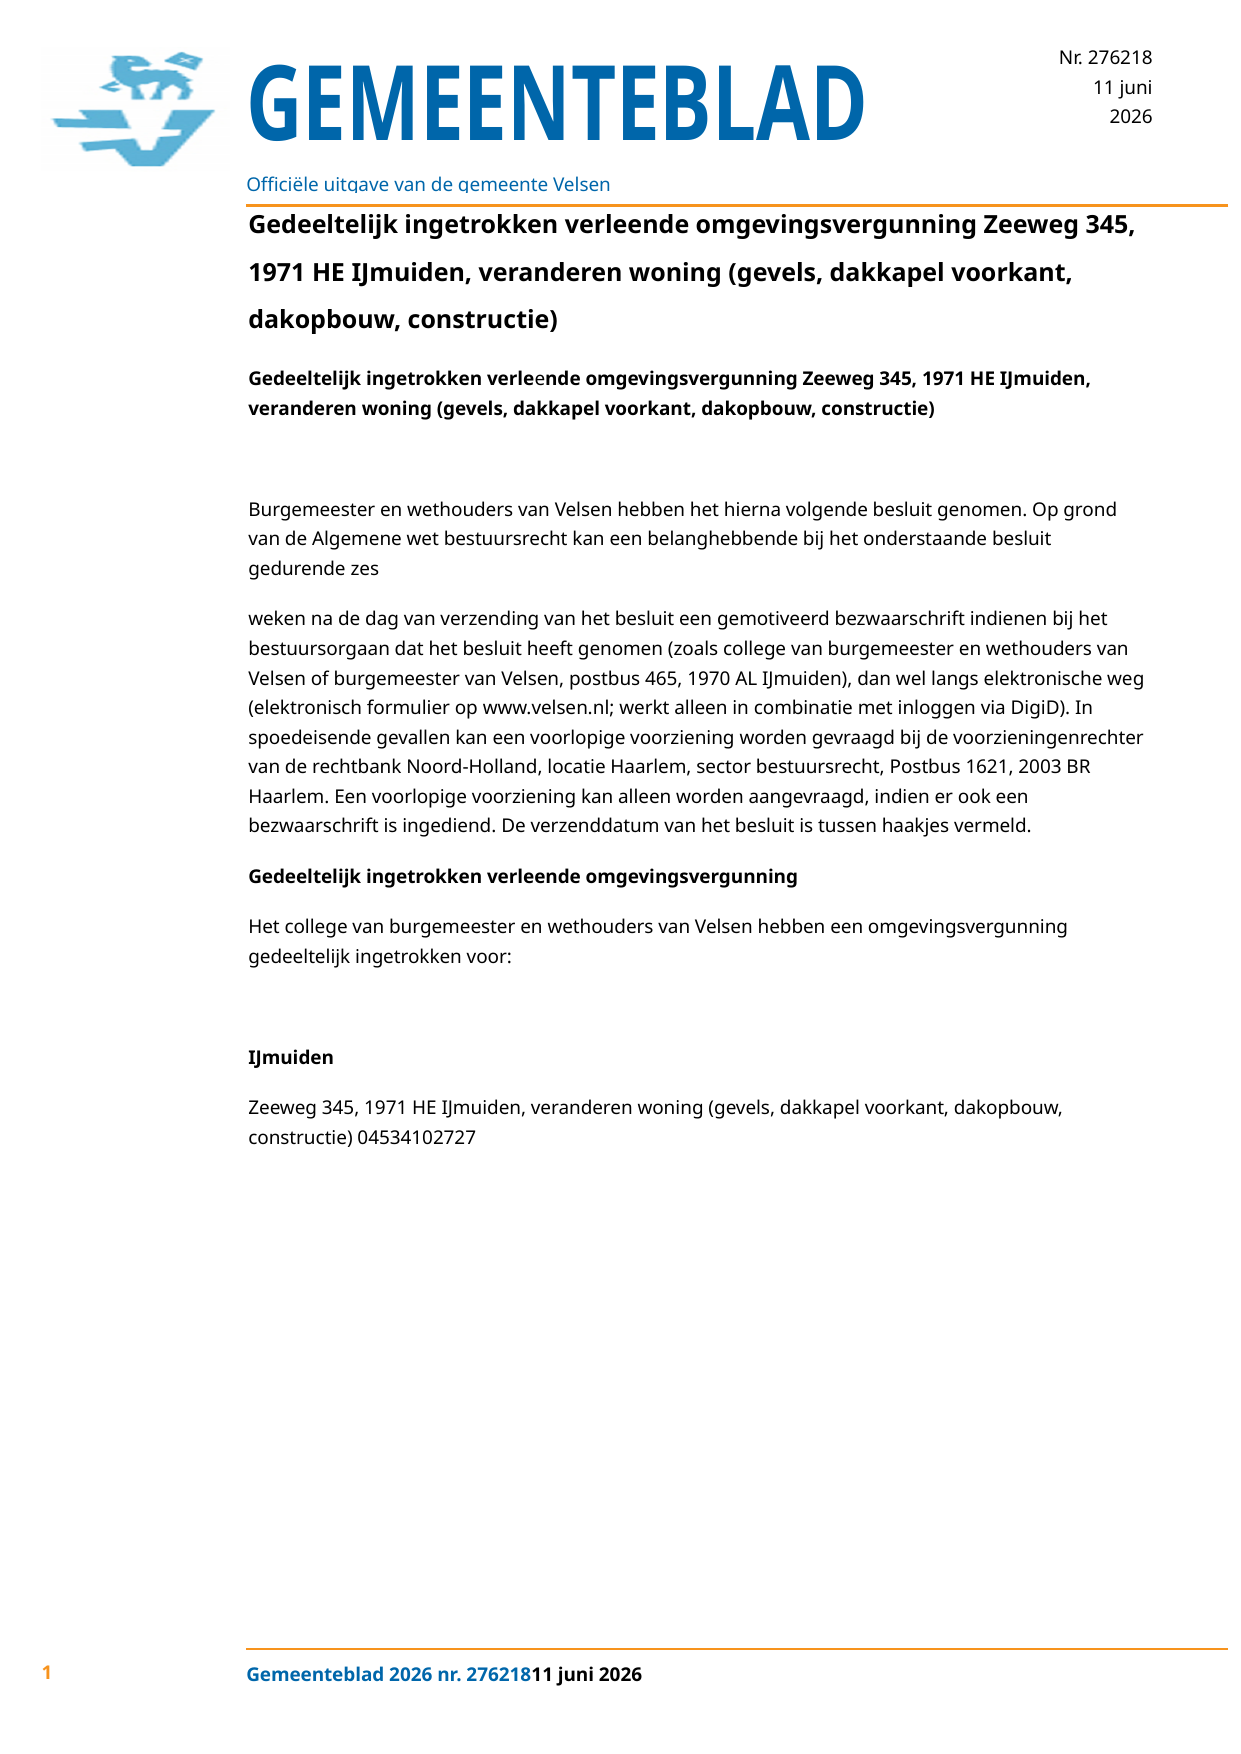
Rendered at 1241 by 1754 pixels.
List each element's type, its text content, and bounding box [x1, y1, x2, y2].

text Zeeweg 345, 1971 HE IJmuiden, veranderen woning (gevels, dakkapel voorkant, dakopbouw, constructie) 04534102727 [248, 1094, 1152, 1149]
text weken na de dag van verzending van het besluit een gemotiveerd bezwaarschrift indienen bij het bestuursorgaan dat het besluit heeft genomen (zoals college van burgemeester en wethouders van Velsen of burgemeester van Velsen, postbus 465, 1970 AL IJmuiden), dan wel langs elektronische weg (elektronisch formulier op www.velsen.nl; werkt alleen in combinatie met inloggen via DigiD). In spoedeisende gevallen kan een voorlopige voorziening worden gevraagd bij de voorzieningenrechter van de rechtbank Noord-Holland, locatie Haarlem, sector bestuursrecht, Postbus 1621, 2003 BR Haarlem. Een voorlopige voorziening kan alleen worden aangevraagd, indien er ook een bezwaarschrift is ingediend. De verzenddatum van het besluit is tussen haakjes vermeld. [248, 606, 1152, 838]
text Gedeeltelijk ingetrokken verleende omgevingsvergunning Zeeweg 345, 1971 HE IJmuiden, veranderen woning (gevels, dakkapel voorkant, dakopbouw, constructie) [248, 207, 1152, 336]
text Gedeeltelijk ingetrokken verleende omgevingsvergunning Zeeweg 345, 1971 HE IJmuiden, veranderen woning (gevels, dakkapel voorkant, dakopbouw, constructie) [248, 366, 1152, 421]
text Het college van burgemeester en wethouders van Velsen hebben een omgevingsvergunning gedeeltelijk ingetrokken voor: [248, 913, 1152, 969]
picture [41, 47, 231, 172]
text Gedeeltelijk ingetrokken verleende omgevingsvergunning [248, 863, 1152, 889]
text IJmuiden [248, 1044, 1152, 1069]
text Burgemeester en wethouders van Velsen hebben het hierna volgende besluit genomen. Op grond van de Algemene wet bestuursrecht kan een belanghebbende bij het onderstaande besluit gedurende zes [248, 496, 1152, 581]
